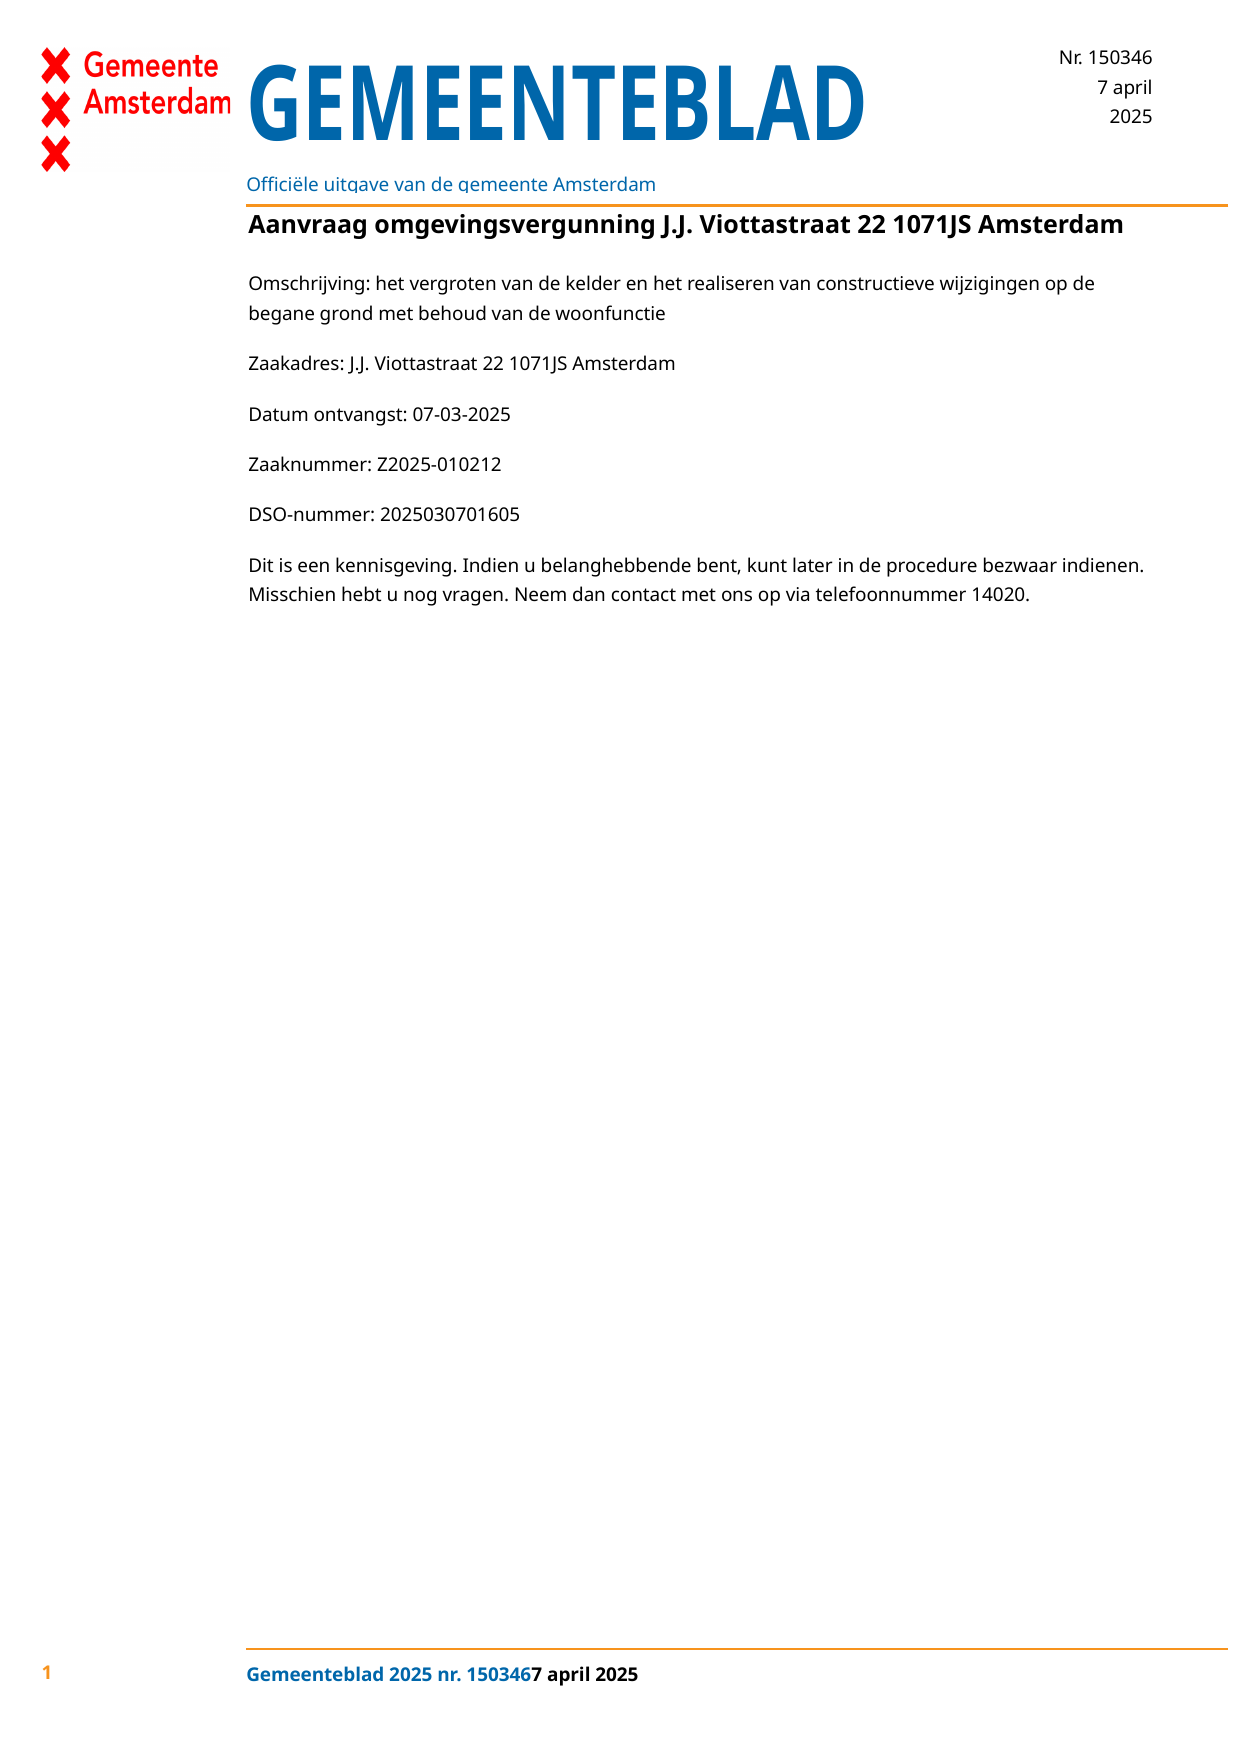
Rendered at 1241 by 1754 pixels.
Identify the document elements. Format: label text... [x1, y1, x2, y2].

text DSO-nummer: 2025030701605 [248, 502, 1152, 527]
text Zaakadres: J.J. Viottastraat 22 1071JS Amsterdam [248, 350, 1152, 376]
text Aanvraag omgevingsvergunning J.J. Viottastraat 22 1071JS Amsterdam [248, 207, 1152, 241]
picture [41, 47, 231, 172]
text Dit is een kennisgeving. Indien u belanghebbende bent, kunt later in de procedure bezwaar indienen. Misschien hebt u nog vragen. Neem dan contact met ons op via telefoonnummer 14020. [248, 552, 1152, 607]
text Omschrijving: het vergroten van de kelder en het realiseren van constructieve wijzigingen op de begane grond met behoud van de woonfunctie [248, 270, 1152, 326]
text Zaaknummer: Z2025-010212 [248, 451, 1152, 477]
text Datum ontvangst: 07-03-2025 [248, 401, 1152, 426]
